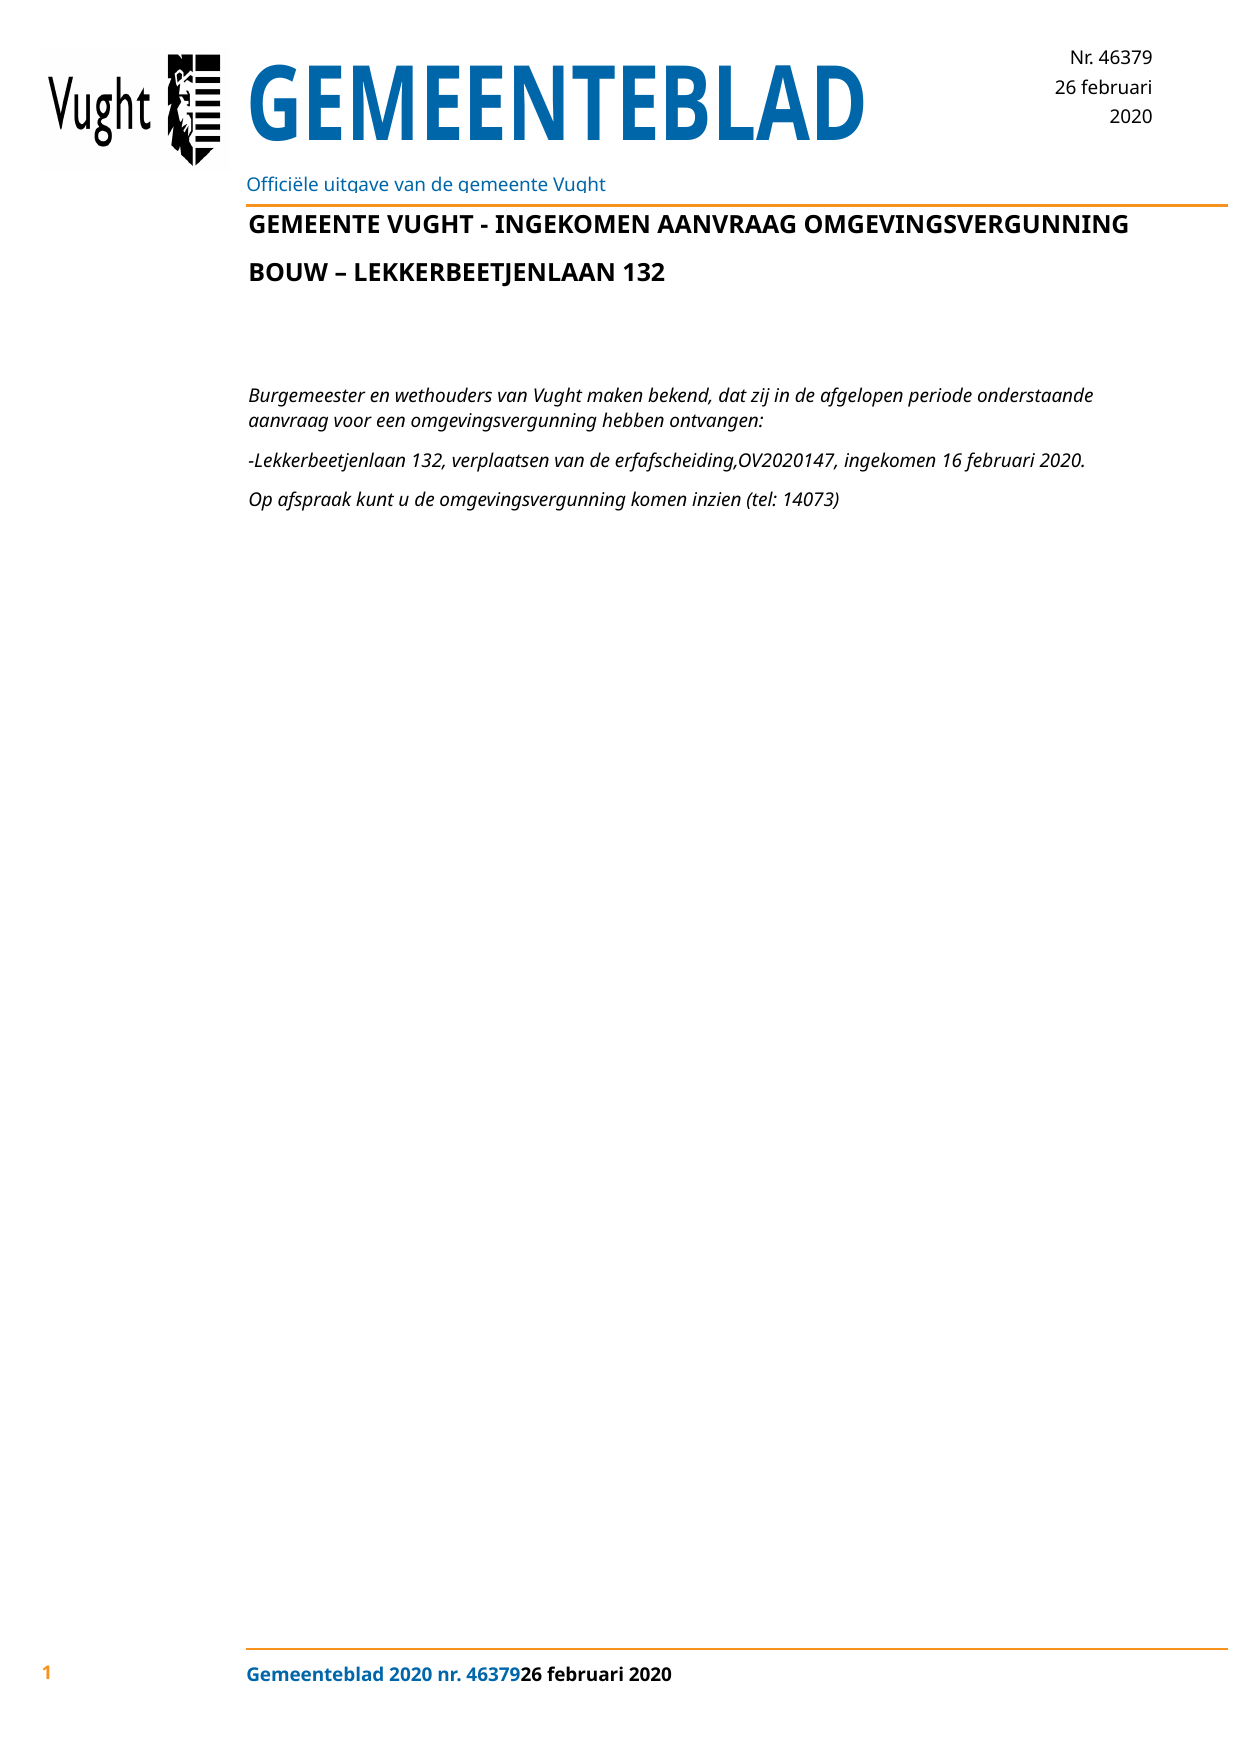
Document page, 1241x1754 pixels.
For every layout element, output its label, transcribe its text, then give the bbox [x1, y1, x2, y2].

text Burgemeester en wethouders van Vught maken bekend, dat zij in de afgelopen periode onderstaande aanvraag voor een omgevingsvergunning hebben ontvangen: [248, 382, 1152, 433]
picture [41, 47, 231, 172]
text Op afspraak kunt u de omgevingsvergunning komen inzien (tel: 14073) [248, 486, 1152, 512]
text -Lekkerbeetjenlaan 132, verplaatsen van de erfafscheiding,OV2020147, ingekomen 16 februari 2020. [248, 447, 1152, 473]
text GEMEENTE VUGHT - INGEKOMEN AANVRAAG OMGEVINGSVERGUNNING BOUW – LEKKERBEETJENLAAN 132 [248, 207, 1152, 288]
